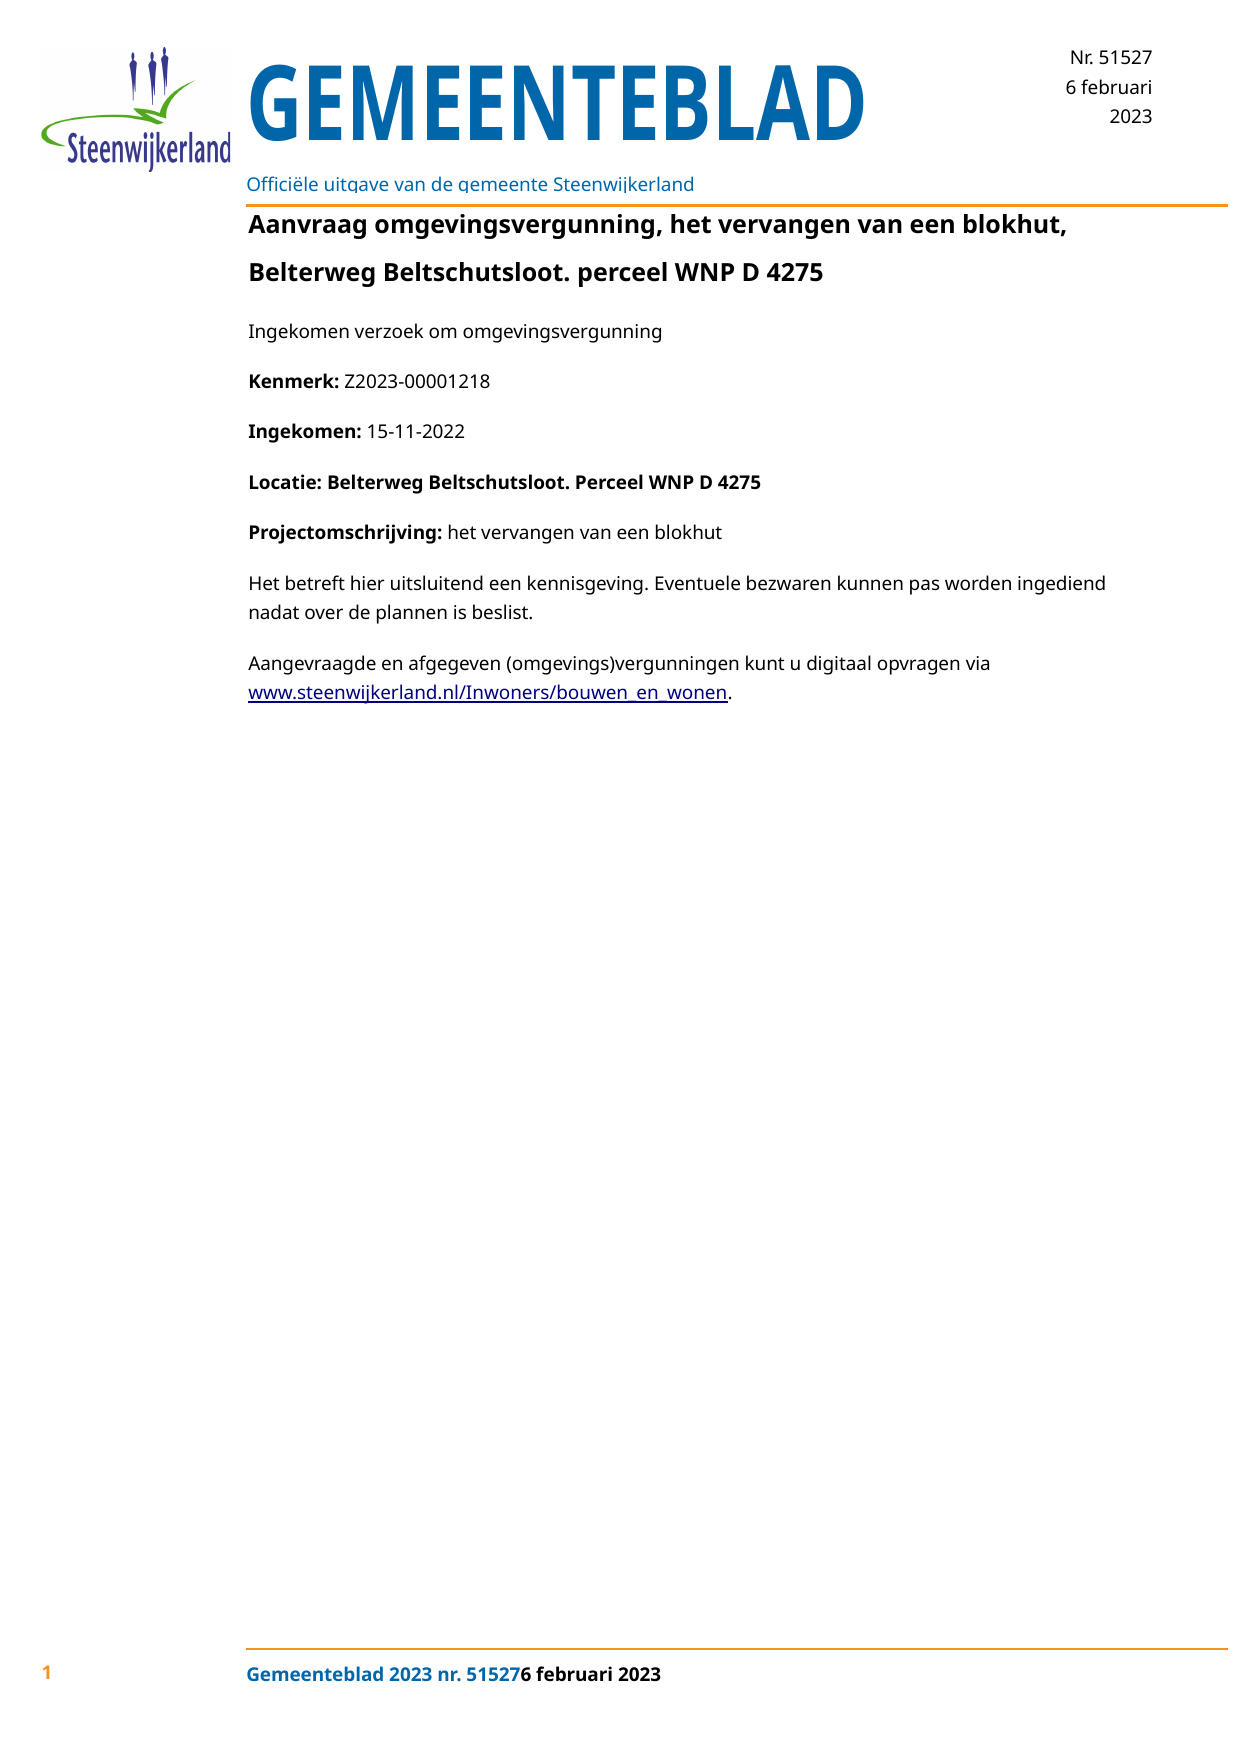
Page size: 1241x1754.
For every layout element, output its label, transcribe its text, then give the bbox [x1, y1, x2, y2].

text Projectomschrijving: het vervangen van een blokhut [248, 519, 1152, 545]
text Ingekomen verzoek om omgevingsvergunning [248, 318, 1152, 344]
text Locatie: Belterweg Beltschutsloot. Perceel WNP D 4275 [248, 469, 1152, 495]
picture [41, 47, 231, 172]
text Kenmerk: Z2023-00001218 [248, 368, 1152, 394]
text Aangevraagde en afgegeven (omgevings)vergunningen kunt u digitaal opvragen via www.steenwijkerland.nl/Inwoners/bouwen_en_wonen. [248, 650, 1152, 705]
text Aanvraag omgevingsvergunning, het vervangen van een blokhut, Belterweg Beltschutsloot. perceel WNP D 4275 [248, 207, 1152, 288]
text Het betreft hier uitsluitend een kennisgeving. Eventuele bezwaren kunnen pas worden ingediend nadat over de plannen is beslist. [248, 570, 1152, 625]
text Ingekomen: 15-11-2022 [248, 419, 1152, 444]
